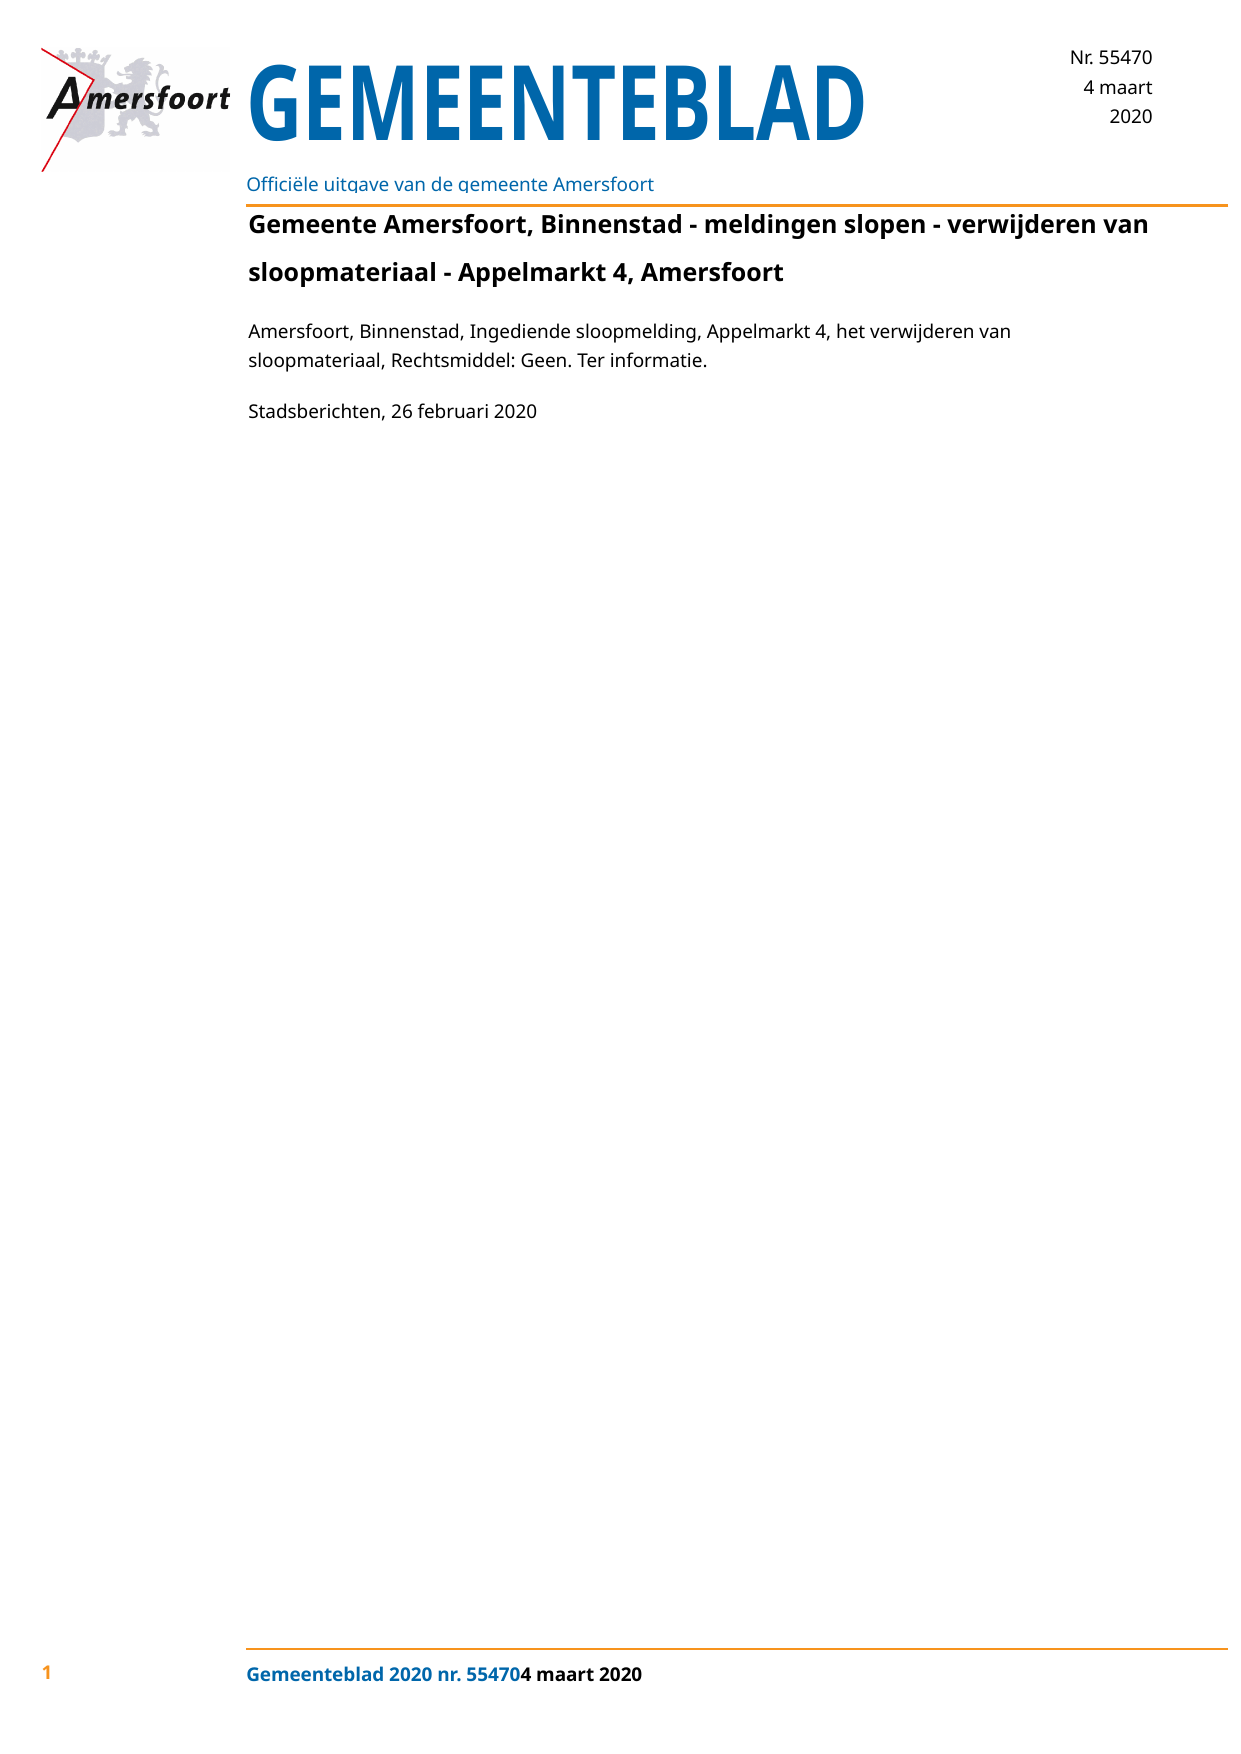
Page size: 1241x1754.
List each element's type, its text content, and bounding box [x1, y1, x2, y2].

text Gemeente Amersfoort, Binnenstad - meldingen slopen - verwijderen van sloopmateriaal - Appelmarkt 4, Amersfoort [248, 207, 1152, 288]
picture [41, 47, 231, 172]
text Amersfoort, Binnenstad, Ingediende sloopmelding, Appelmarkt 4, het verwijderen van sloopmateriaal, Rechtsmiddel: Geen. Ter informatie. [248, 318, 1152, 373]
text Stadsberichten, 26 februari 2020 [248, 398, 1152, 424]
